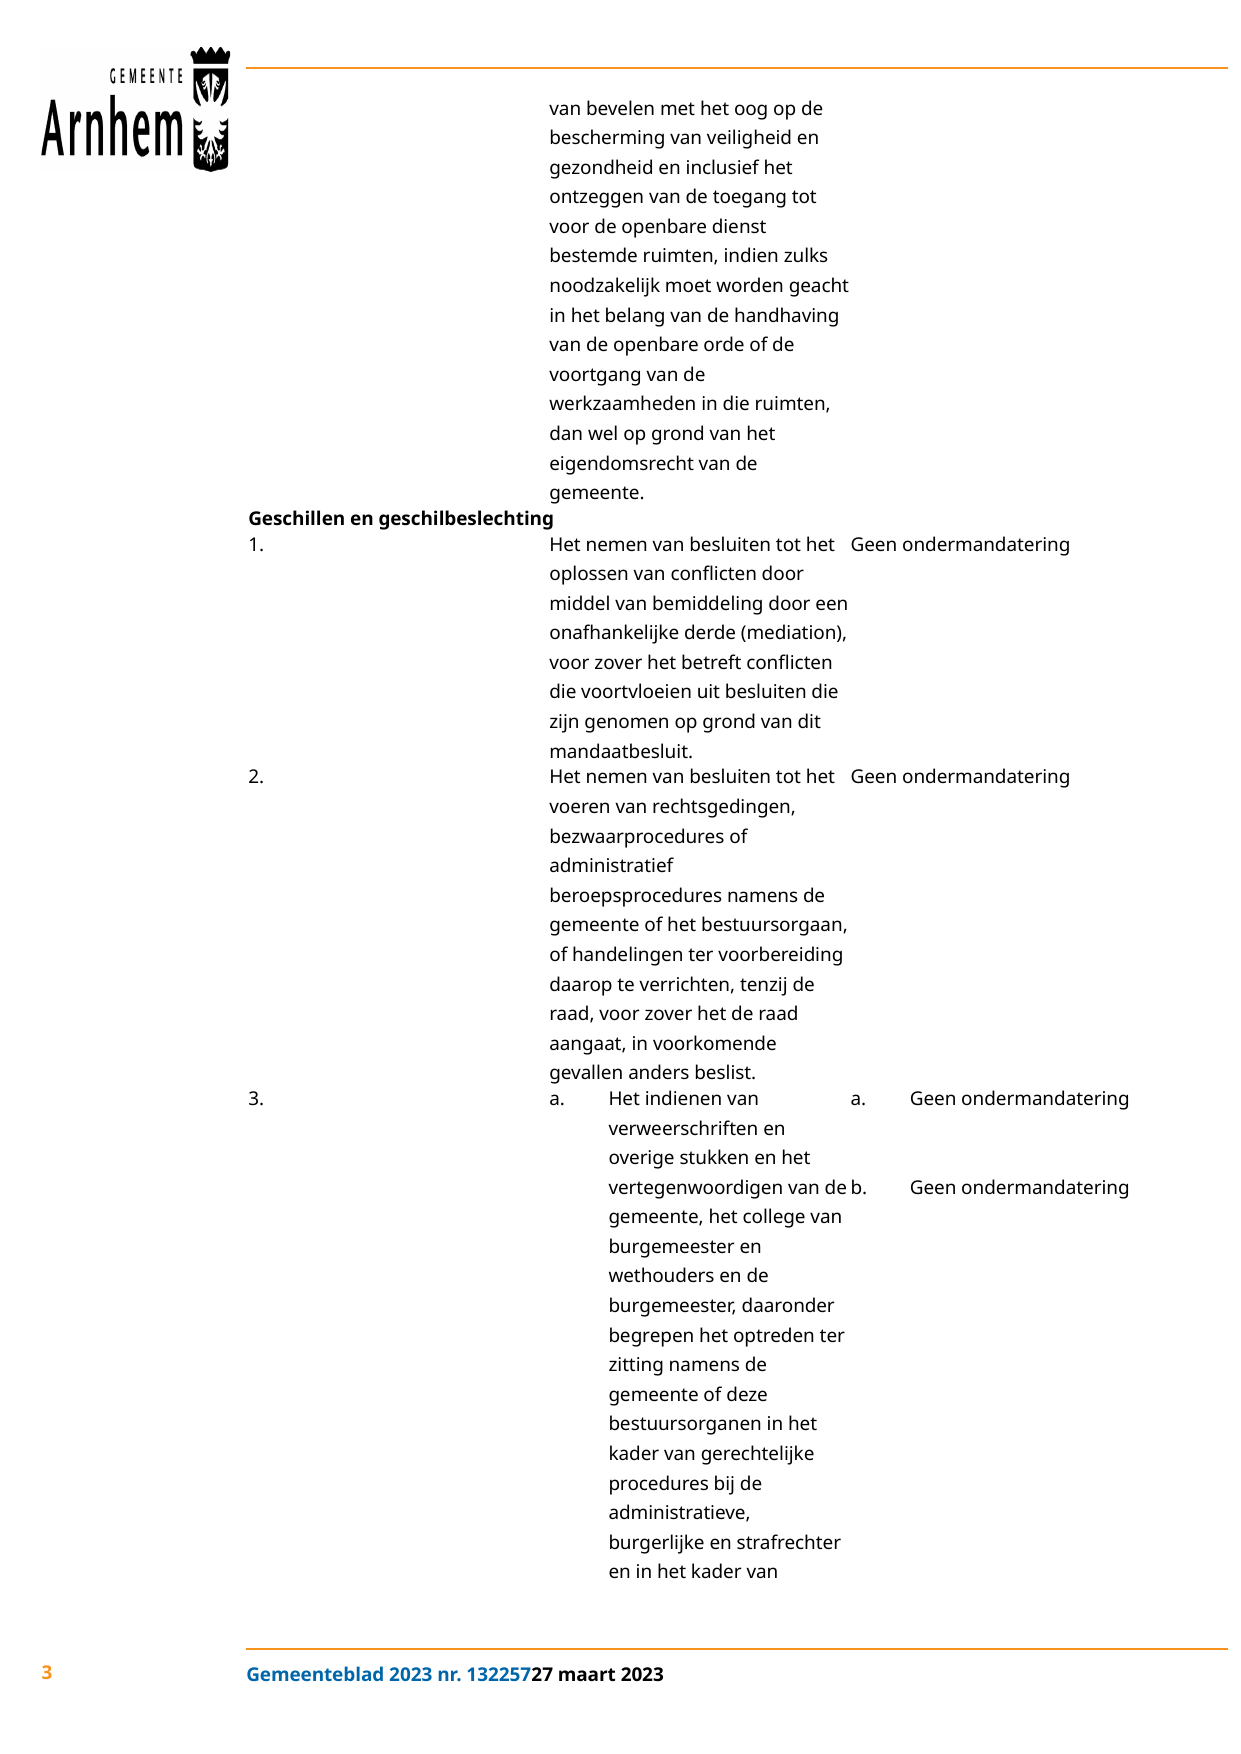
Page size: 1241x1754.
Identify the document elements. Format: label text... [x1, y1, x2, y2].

table_cell van bevelen met het oog op de bescherming van veiligheid en gezondheid en inclusief het ontzeggen van de toegang tot voor de openbare dienst bestemde ruimten, indien zulks noodzakelijk moet worden geacht in het belang van de handhaving van de openbare orde of de voortgang van de werkzaamheden in die ruimten, dan wel op grond van het eigendomsrecht van de gemeente. [549, 95, 850, 505]
table_cell [248, 531, 549, 764]
table_cell Geen ondermandatering [850, 531, 1152, 764]
table_cell Geen ondermandatering Geen ondermandatering [850, 1085, 1152, 1584]
table_cell Het nemen van besluiten tot het voeren van rechtsgedingen, bezwaarprocedures of administratief beroepsprocedures namens de gemeente of het bestuursorgaan, of handelingen ter voorbereiding daarop te verrichten, tenzij de raad, voor zover het de raad aangaat, in voorkomende gevallen anders beslist. [549, 764, 850, 1085]
table_cell [850, 95, 1152, 505]
table_cell [248, 1085, 549, 1584]
table_cell Geschillen en geschilbeslechting [248, 505, 1152, 531]
table_cell Het nemen van besluiten tot het oplossen van conflicten door middel van bemiddeling door een onafhankelijke derde (mediation), voor zover het betreft conflicten die voortvloeien uit besluiten die zijn genomen op grond van dit mandaatbesluit. [549, 531, 850, 764]
table_cell [248, 95, 549, 505]
picture [41, 47, 231, 172]
table_cell Geen ondermandatering [850, 764, 1152, 1085]
table_cell [248, 764, 549, 1085]
table_cell Het indienen van verweerschriften en overige stukken en het vertegenwoordigen van de gemeente, het college van burgemeester en wethouders en de burgemeester, daaronder begrepen het optreden ter zitting namens de gemeente of deze bestuursorganen in het kader van gerechtelijke procedures bij de administratieve, burgerlijke en strafrechter en in het kader van [549, 1085, 850, 1584]
